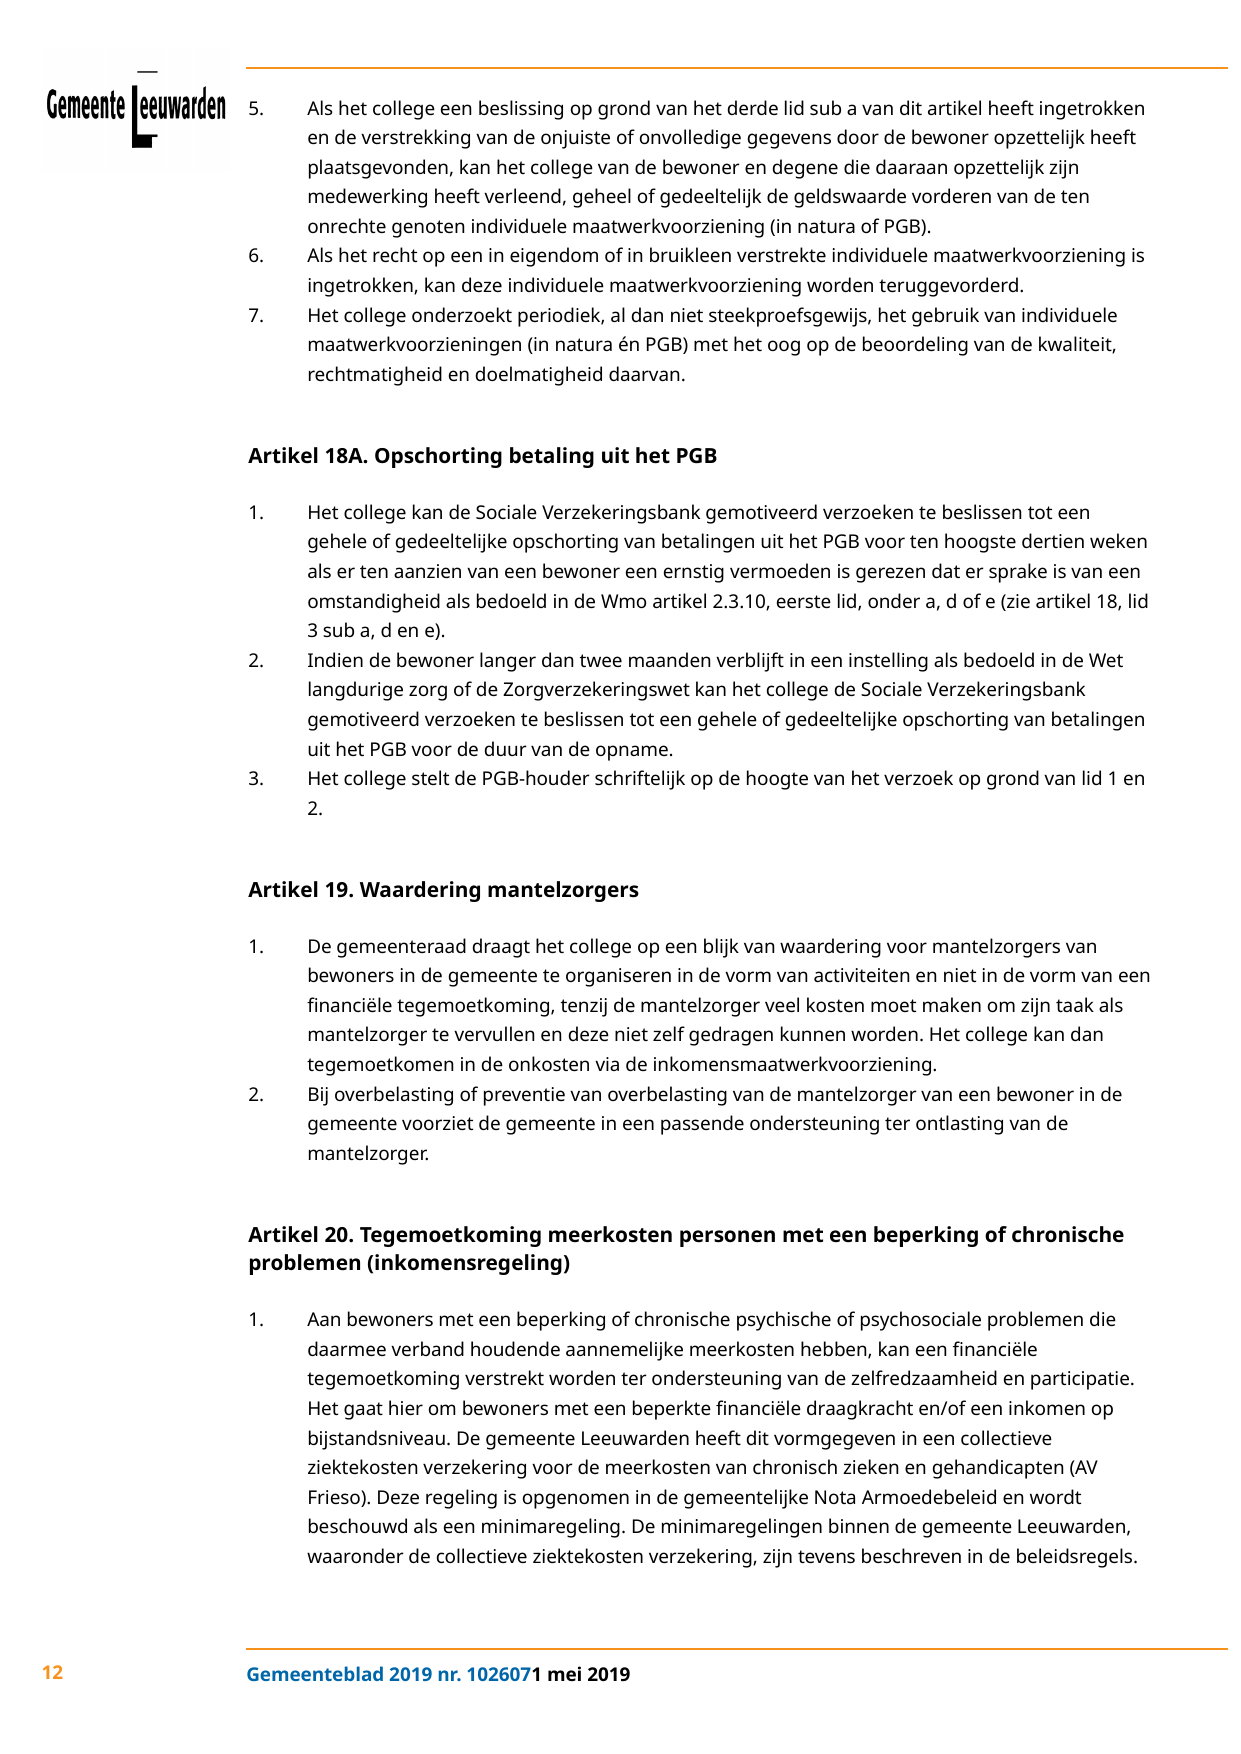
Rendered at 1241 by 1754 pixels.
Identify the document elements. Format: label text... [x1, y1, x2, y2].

text Artikel 20. Tegemoetkoming meerkosten personen met een beperking of chronische problemen (inkomensregeling) [248, 1220, 1152, 1277]
picture [41, 47, 231, 172]
text Artikel 18A. Opschorting betaling uit het PGB [248, 441, 1152, 469]
list Als het recht op een in eigendom of in bruikleen verstrekte individuele maatwerkvoorziening is ingetrokken, kan deze individuele maatwerkvoorziening worden teruggevorderd. [248, 243, 1152, 298]
list Aan bewoners met een beperking of chronische psychische of psychosociale problemen die daarmee verband houdende aannemelijke meerkosten hebben, kan een financiële tegemoetkoming verstrekt worden ter ondersteuning van de zelfredzaamheid en participatie. Het gaat hier om bewoners met een beperkte financiële draagkracht en/of een inkomen op bijstandsniveau. De gemeente Leeuwarden heeft dit vormgegeven in een collectieve ziektekosten verzekering voor de meerkosten van chronisch zieken en gehandicapten (AV Frieso). Deze regeling is opgenomen in de gemeentelijke Nota Armoedebeleid en wordt beschouwd als een minimaregeling. De minimaregelingen binnen de gemeente Leeuwarden, waaronder de collectieve ziektekosten verzekering, zijn tevens beschreven in de beleidsregels. [248, 1306, 1152, 1569]
list Het college stelt de PGB-houder schriftelijk op de hoogte van het verzoek op grond van lid 1 en 2. [248, 765, 1152, 821]
list Bij overbelasting of preventie van overbelasting van de mantelzorger van een bewoner in de gemeente voorziet de gemeente in een passende ondersteuning ter ontlasting van de mantelzorger. [248, 1081, 1152, 1166]
list Als het college een beslissing op grond van het derde lid sub a van dit artikel heeft ingetrokken en de verstrekking van de onjuiste of onvolledige gegevens door de bewoner opzettelijk heeft plaatsgevonden, kan het college van de bewoner en degene die daaraan opzettelijk zijn medewerking heeft verleend, geheel of gedeeltelijk de geldswaarde vorderen van de ten onrechte genoten individuele maatwerkvoorziening (in natura of PGB). [248, 95, 1152, 239]
list Indien de bewoner langer dan twee maanden verblijft in een instelling als bedoeld in de Wet langdurige zorg of de Zorgverzekeringswet kan het college de Sociale Verzekeringsbank gemotiveerd verzoeken te beslissen tot een gehele of gedeeltelijke opschorting van betalingen uit het PGB voor de duur van de opname. [248, 647, 1152, 761]
text Artikel 19. Waardering mantelzorgers [248, 875, 1152, 903]
list De gemeenteraad draagt het college op een blijk van waardering voor mantelzorgers van bewoners in de gemeente te organiseren in de vorm van activiteiten en niet in de vorm van een financiële tegemoetkoming, tenzij de mantelzorger veel kosten moet maken om zijn taak als mantelzorger te vervullen en deze niet zelf gedragen kunnen worden. Het college kan dan tegemoetkomen in de onkosten via de inkomensmaatwerkvoorziening. [248, 933, 1152, 1077]
list Het college kan de Sociale Verzekeringsbank gemotiveerd verzoeken te beslissen tot een gehele of gedeeltelijke opschorting van betalingen uit het PGB voor ten hoogste dertien weken als er ten aanzien van een bewoner een ernstig vermoeden is gerezen dat er sprake is van een omstandigheid als bedoeld in de Wmo artikel 2.3.10, eerste lid, onder a, d of e (zie artikel 18, lid 3 sub a, d en e). [248, 499, 1152, 643]
list Het college onderzoekt periodiek, al dan niet steekproefsgewijs, het gebruik van individuele maatwerkvoorzieningen (in natura én PGB) met het oog op de beoordeling van de kwaliteit, rechtmatigheid en doelmatigheid daarvan. [248, 302, 1152, 387]
